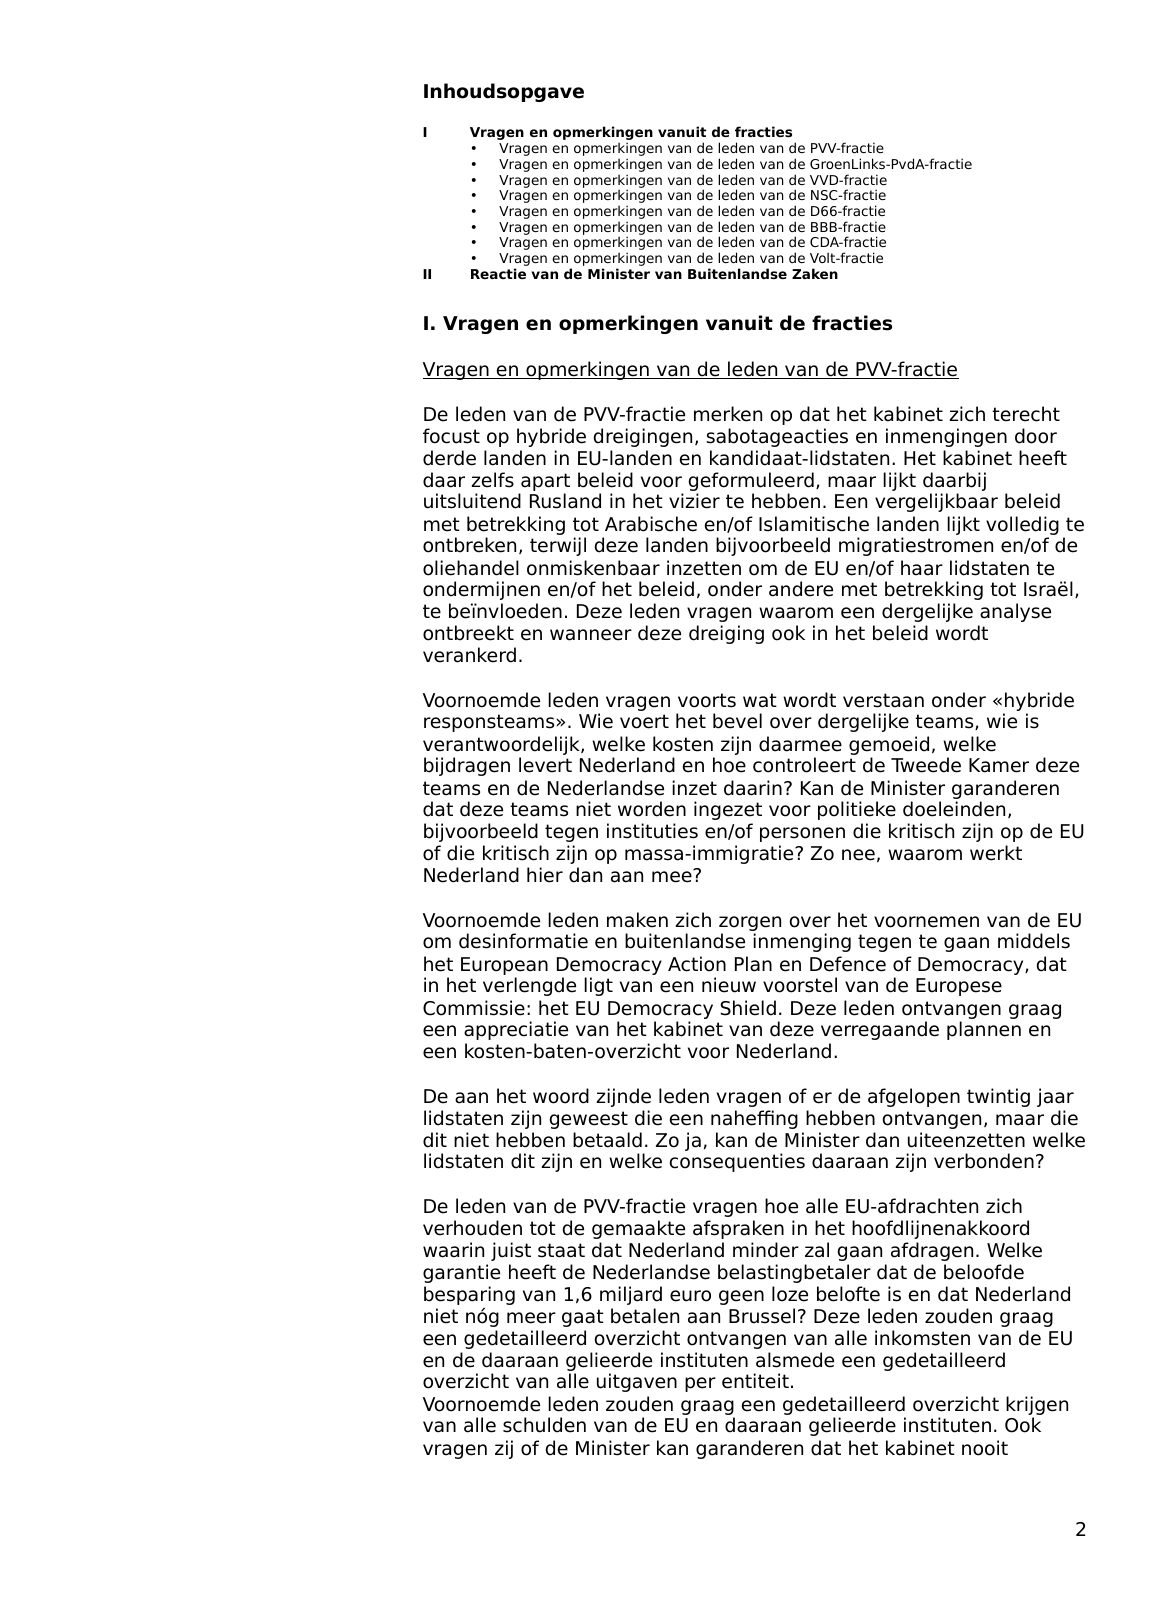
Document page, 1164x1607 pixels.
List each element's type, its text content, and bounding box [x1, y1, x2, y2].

table_header Vragen en opmerkingen vanuit de fracties [464, 125, 1087, 141]
table_cell Vragen en opmerkingen van de leden van de Volt-fractie [493, 251, 1087, 267]
table_cell [422, 141, 463, 157]
table_cell [422, 204, 463, 219]
text De leden van de PVV-fractie vragen hoe alle EU-afdrachten zich verhouden tot de gemaakte afspraken in het hoofdlijnenakkoord waarin juist staat dat Nederland minder zal gaan afdragen. Welke garantie heeft de Nederlandse belastingbetaler dat de beloofde besparing van 1,6 miljard euro geen loze belofte is en dat Nederland niet nóg meer gaat betalen aan Brussel? Deze leden zouden graag een gedetailleerd overzicht ontvangen van alle inkomsten van de EU en de daaraan gelieerde instituten alsmede een gedetailleerd overzicht van alle uitgaven per entiteit. [422, 1196, 1087, 1393]
table_cell • [464, 204, 493, 219]
subtitle Vragen en opmerkingen van de leden van de PVV-fractie [422, 359, 1087, 381]
table_cell • [464, 188, 493, 204]
table_cell • [464, 251, 493, 267]
table_cell [422, 172, 463, 188]
table_cell Vragen en opmerkingen van de leden van de GroenLinks-PvdA-fractie [493, 157, 1087, 172]
table_header I [422, 125, 463, 141]
table_cell [422, 220, 463, 235]
table_cell [422, 188, 463, 204]
text De aan het woord zijnde leden vragen of er de afgelopen twintig jaar lidstaten zijn geweest die een naheffing hebben ontvangen, maar die dit niet hebben betaald. Zo ja, kan de Minister dan uiteenzetten welke lidstaten dit zijn en welke consequenties daaraan zijn verbonden? [422, 1086, 1087, 1173]
text Voornoemde leden maken zich zorgen over het voornemen van de EU om desinformatie en buitenlandse inmenging tegen te gaan middels het European Democracy Action Plan en Defence of Democracy, dat in het verlengde ligt van een nieuw voorstel van de Europese Commissie: het EU Democracy Shield. Deze leden ontvangen graag een appreciatie van het kabinet van deze verregaande plannen en een kosten-baten-overzicht voor Nederland. [422, 909, 1087, 1063]
table_cell Vragen en opmerkingen van de leden van de VVD-fractie [493, 172, 1087, 188]
table_cell Reactie van de Minister van Buitenlandse Zaken [464, 267, 1087, 282]
table_cell • [464, 141, 493, 157]
table_cell Vragen en opmerkingen van de leden van de CDA-fractie [493, 235, 1087, 251]
table_cell Vragen en opmerkingen van de leden van de PVV-fractie [493, 141, 1087, 157]
table_cell • [464, 235, 493, 251]
table_cell Vragen en opmerkingen van de leden van de NSC-fractie [493, 188, 1087, 204]
table_cell [422, 235, 463, 251]
subtitle I. Vragen en opmerkingen vanuit de fracties [422, 312, 1087, 334]
table_cell Vragen en opmerkingen van de leden van de D66-fractie [493, 204, 1087, 219]
subtitle Inhoudsopgave [422, 81, 1087, 103]
table_cell • [464, 172, 493, 188]
table_cell II [422, 267, 463, 282]
table_cell • [464, 157, 493, 172]
table_cell [422, 251, 463, 267]
text De leden van de PVV-fractie merken op dat het kabinet zich terecht focust op hybride dreigingen, sabotageacties en inmengingen door derde landen in EU-landen en kandidaat-lidstaten. Het kabinet heeft daar zelfs apart beleid voor geformuleerd, maar lijkt daarbij uitsluitend Rusland in het vizier te hebben. Een vergelijkbaar beleid met betrekking tot Arabische en/of Islamitische landen lijkt volledig te ontbreken, terwijl deze landen bijvoorbeeld migratiestromen en/of de oliehandel onmiskenbaar inzetten om de EU en/of haar lidstaten te ondermijnen en/of het beleid, onder andere met betrekking tot Israël, te beïnvloeden. Deze leden vragen waarom een dergelijke analyse ontbreekt en wanneer deze dreiging ook in het beleid wordt verankerd. [422, 403, 1087, 667]
text Voornoemde leden vragen voorts wat wordt verstaan onder «hybride responsteams». Wie voert het bevel over dergelijke teams, wie is verantwoordelijk, welke kosten zijn daarmee gemoeid, welke bijdragen levert Nederland en hoe controleert de Tweede Kamer deze teams en de Nederlandse inzet daarin? Kan de Minister garanderen dat deze teams niet worden ingezet voor politieke doeleinden, bijvoorbeeld tegen instituties en/of personen die kritisch zijn op de EU of die kritisch zijn op massa-immigratie? Zo nee, waarom werkt Nederland hier dan aan mee? [422, 689, 1087, 887]
text Voornoemde leden zouden graag een gedetailleerd overzicht krijgen van alle schulden van de EU en daaraan gelieerde instituten. Ook vragen zij of de Minister kan garanderen dat het kabinet nooit [422, 1393, 1087, 1459]
table_cell • [464, 220, 493, 235]
table_cell Vragen en opmerkingen van de leden van de BBB-fractie [493, 220, 1087, 235]
table_cell [422, 157, 463, 172]
